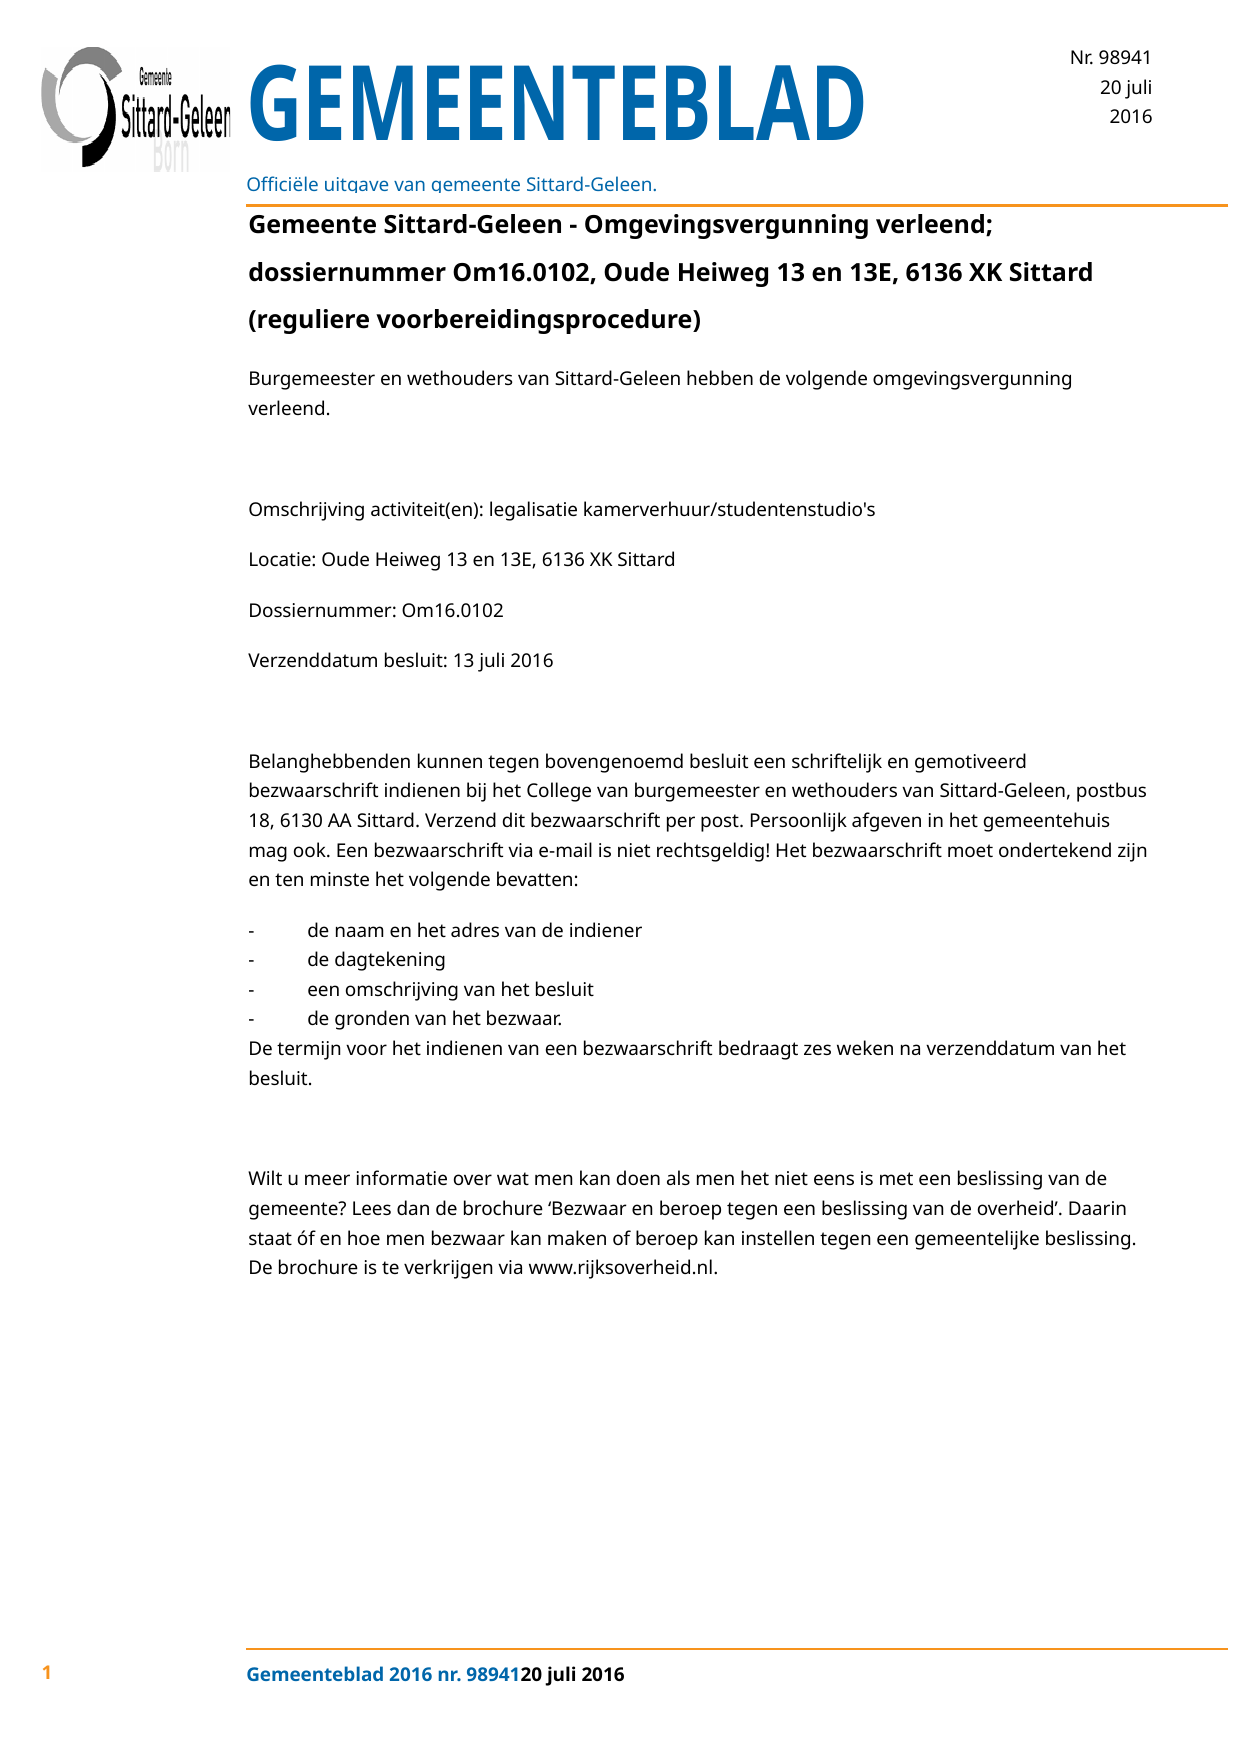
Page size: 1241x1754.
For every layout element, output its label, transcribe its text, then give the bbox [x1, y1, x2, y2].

text Burgemeester en wethouders van Sittard-Geleen hebben de volgende omgevingsvergunning verleend. [248, 366, 1152, 421]
text Belanghebbenden kunnen tegen bovengenoemd besluit een schriftelijk en gemotiveerd bezwaarschrift indienen bij het College van burgemeester en wethouders van Sittard-Geleen, postbus 18, 6130 AA Sittard. Verzend dit bezwaarschrift per post. Persoonlijk afgeven in het gemeentehuis mag ook. Een bezwaarschrift via e-mail is niet rechtsgeldig! Het bezwaarschrift moet ondertekend zijn en ten minste het volgende bevatten: [248, 748, 1152, 892]
text Dossiernummer: Om16.0102 [248, 597, 1152, 622]
text Verzenddatum besluit: 13 juli 2016 [248, 647, 1152, 673]
picture [41, 47, 231, 172]
list de naam en het adres van de indiener [248, 917, 1152, 942]
text De termijn voor het indienen van een bezwaarschrift bedraagt zes weken na verzenddatum van het besluit. [248, 1035, 1152, 1090]
text Gemeente Sittard-Geleen - Omgevingsvergunning verleend; dossiernummer Om16.0102, Oude Heiweg 13 en 13E, 6136 XK Sittard (reguliere voorbereidingsprocedure) [248, 207, 1152, 336]
text Omschrijving activiteit(en): legalisatie kamerverhuur/studentenstudio's [248, 496, 1152, 522]
list een omschrijving van het besluit [248, 976, 1152, 1002]
text Wilt u meer informatie over wat men kan doen als men het niet eens is met een beslissing van de gemeente? Lees dan de brochure ‘Bezwaar en beroep tegen een beslissing van de overheid’. Daarin staat óf en hoe men bezwaar kan maken of beroep kan instellen tegen een gemeentelijke beslissing. De brochure is te verkrijgen via www.rijksoverheid.nl. [248, 1166, 1152, 1280]
list de dagtekening [248, 946, 1152, 972]
text Locatie: Oude Heiweg 13 en 13E, 6136 XK Sittard [248, 546, 1152, 572]
list de gronden van het bezwaar. [248, 1006, 1152, 1031]
